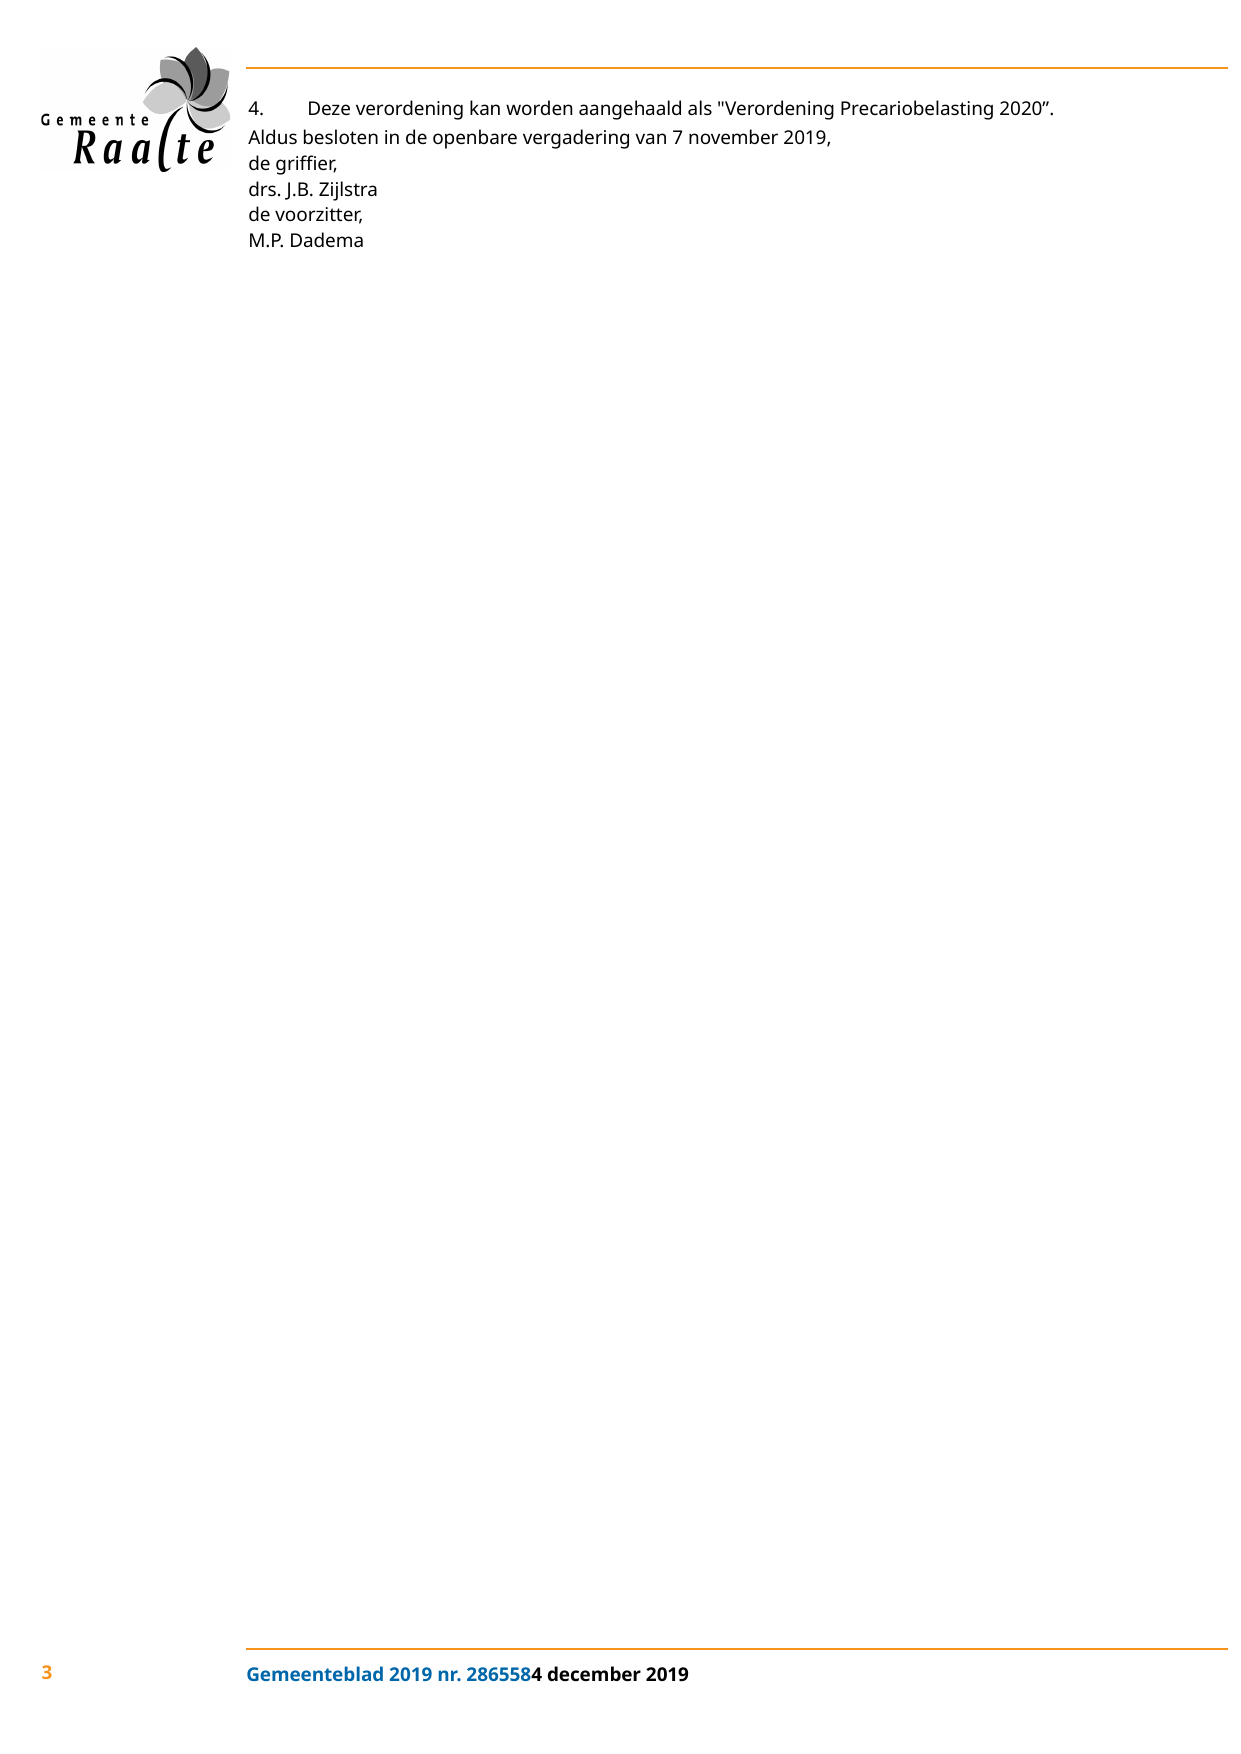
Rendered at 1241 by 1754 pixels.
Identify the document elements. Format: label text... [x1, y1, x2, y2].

text drs. J.B. Zijlstra [248, 176, 1152, 202]
picture [41, 47, 231, 172]
text Aldus besloten in de openbare vergadering van 7 november 2019, [248, 124, 1152, 150]
text M.P. Dadema [248, 227, 1152, 253]
text de voorzitter, [248, 202, 1152, 227]
list Deze verordening kan worden aangehaald als "Verordening Precariobelasting 2020”. [248, 95, 1152, 121]
text de griffier, [248, 150, 1152, 176]
